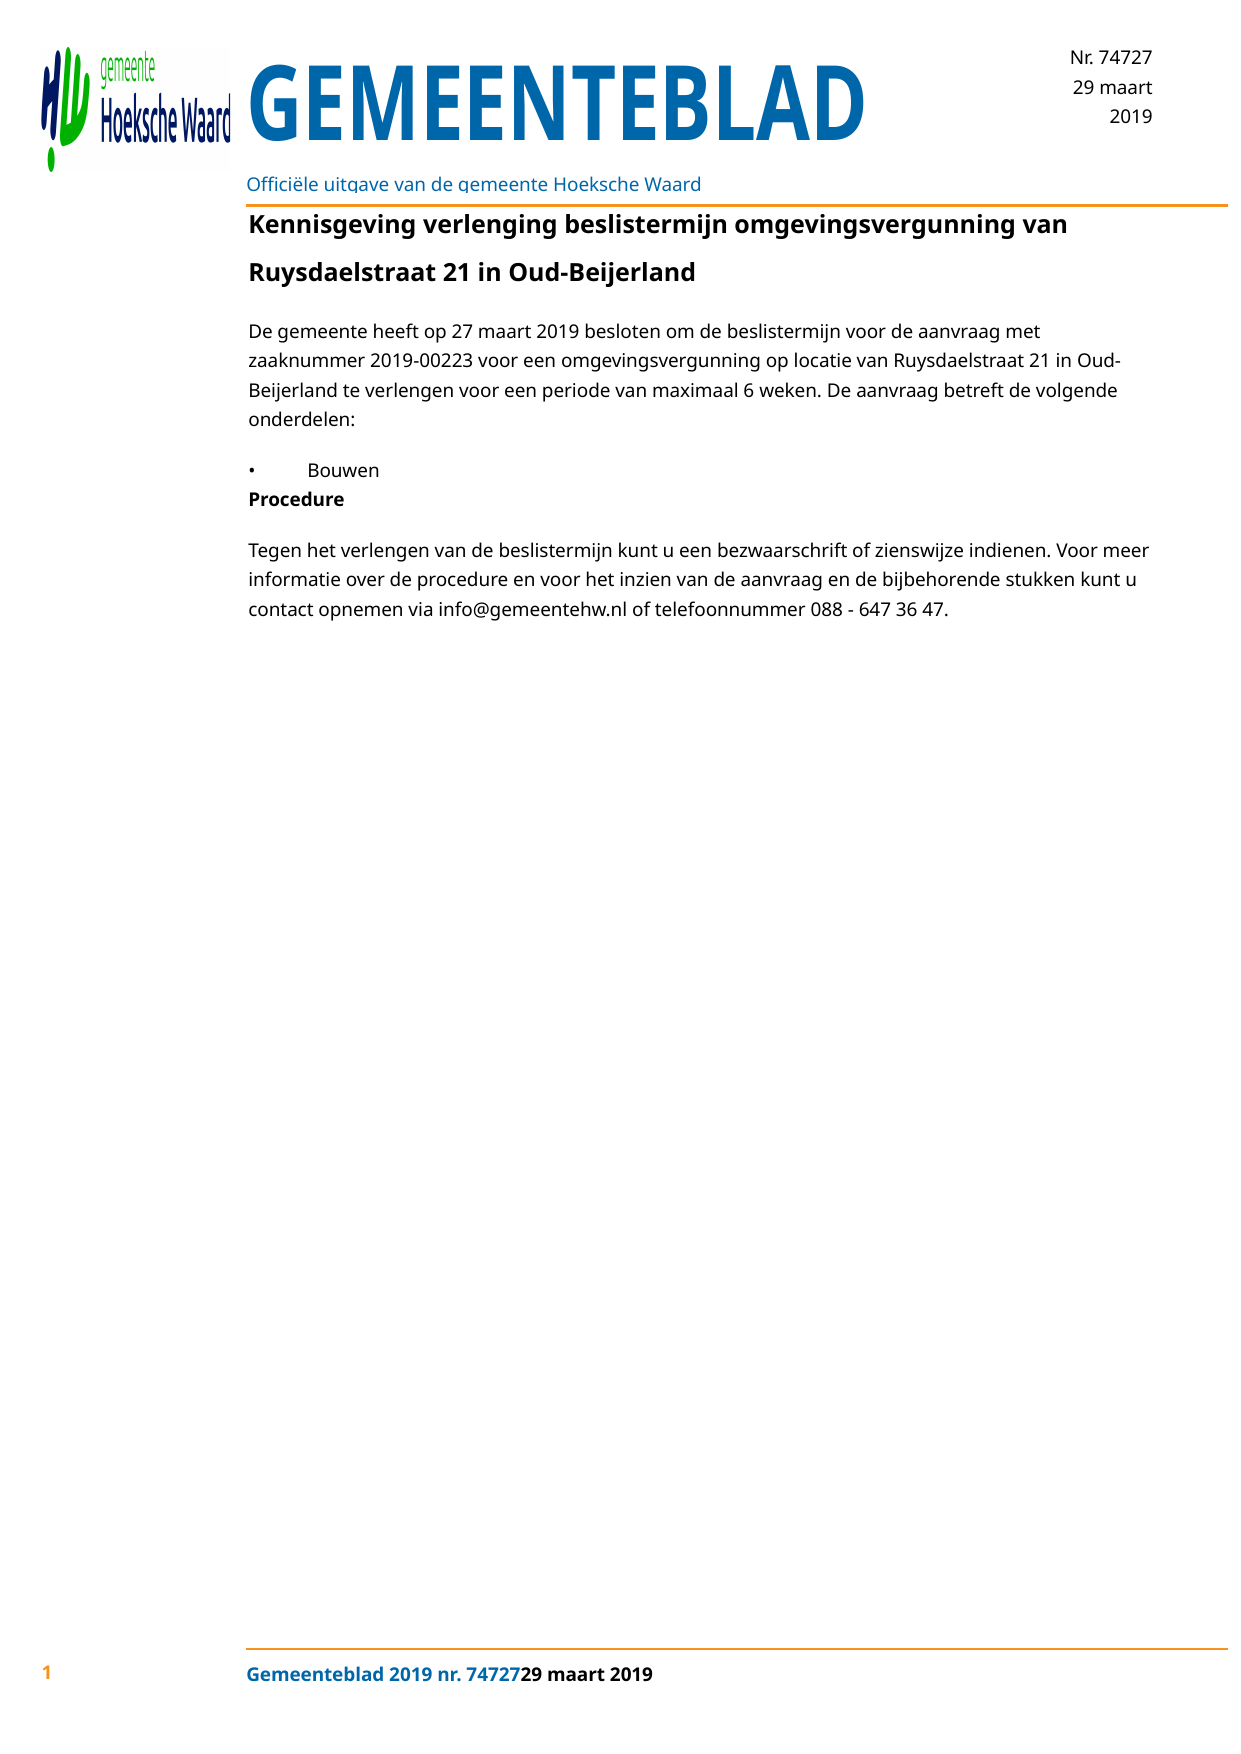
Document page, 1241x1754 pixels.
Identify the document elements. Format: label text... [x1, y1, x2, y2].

text Procedure [248, 487, 1152, 512]
text Kennisgeving verlenging beslistermijn omgevingsvergunning van Ruysdaelstraat 21 in Oud-Beijerland [248, 207, 1152, 288]
list Bouwen [248, 457, 1152, 483]
text De gemeente heeft op 27 maart 2019 besloten om de beslistermijn voor de aanvraag met zaaknummer 2019-00223 voor een omgevingsvergunning op locatie van Ruysdaelstraat 21 in Oud-Beijerland te verlengen voor een periode van maximaal 6 weken. De aanvraag betreft de volgende onderdelen: [248, 318, 1152, 432]
text Tegen het verlengen van de beslistermijn kunt u een bezwaarschrift of zienswijze indienen. Voor meer informatie over de procedure en voor het inzien van de aanvraag en de bijbehorende stukken kunt u contact opnemen via info@gemeentehw.nl of telefoonnummer 088 - 647 36 47. [248, 537, 1152, 622]
picture [41, 47, 231, 172]
